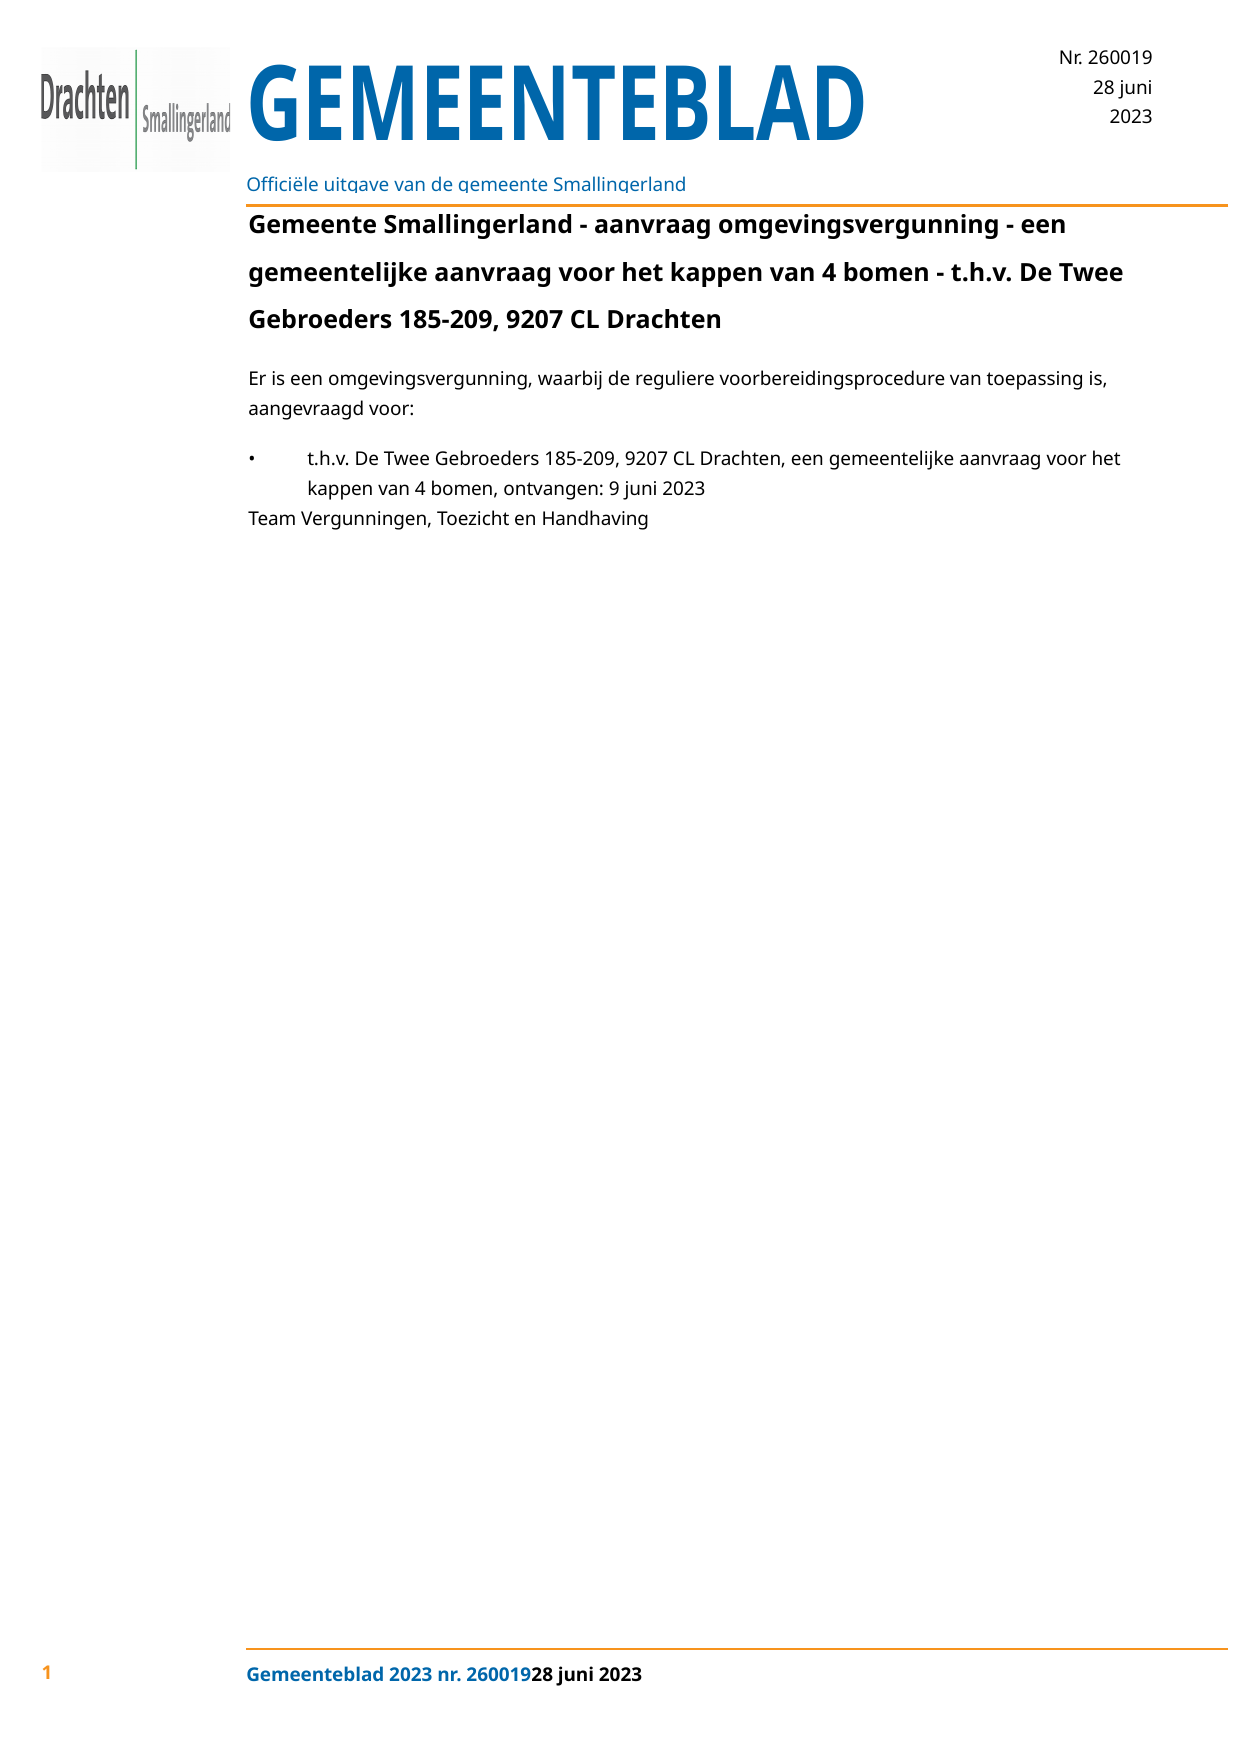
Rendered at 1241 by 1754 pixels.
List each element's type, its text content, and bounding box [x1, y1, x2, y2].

picture [41, 47, 231, 172]
text Gemeente Smallingerland - aanvraag omgevingsvergunning - een gemeentelijke aanvraag voor het kappen van 4 bomen - t.h.v. De Twee Gebroeders 185-209, 9207 CL Drachten [248, 207, 1152, 336]
list t.h.v. De Twee Gebroeders 185-209, 9207 CL Drachten, een gemeentelijke aanvraag voor het kappen van 4 bomen, ontvangen: 9 juni 2023 [248, 446, 1152, 501]
text Er is een omgevingsvergunning, waarbij de reguliere voorbereidingsprocedure van toepassing is, aangevraagd voor: [248, 366, 1152, 421]
text Team Vergunningen, Toezicht en Handhaving [248, 505, 1152, 530]
